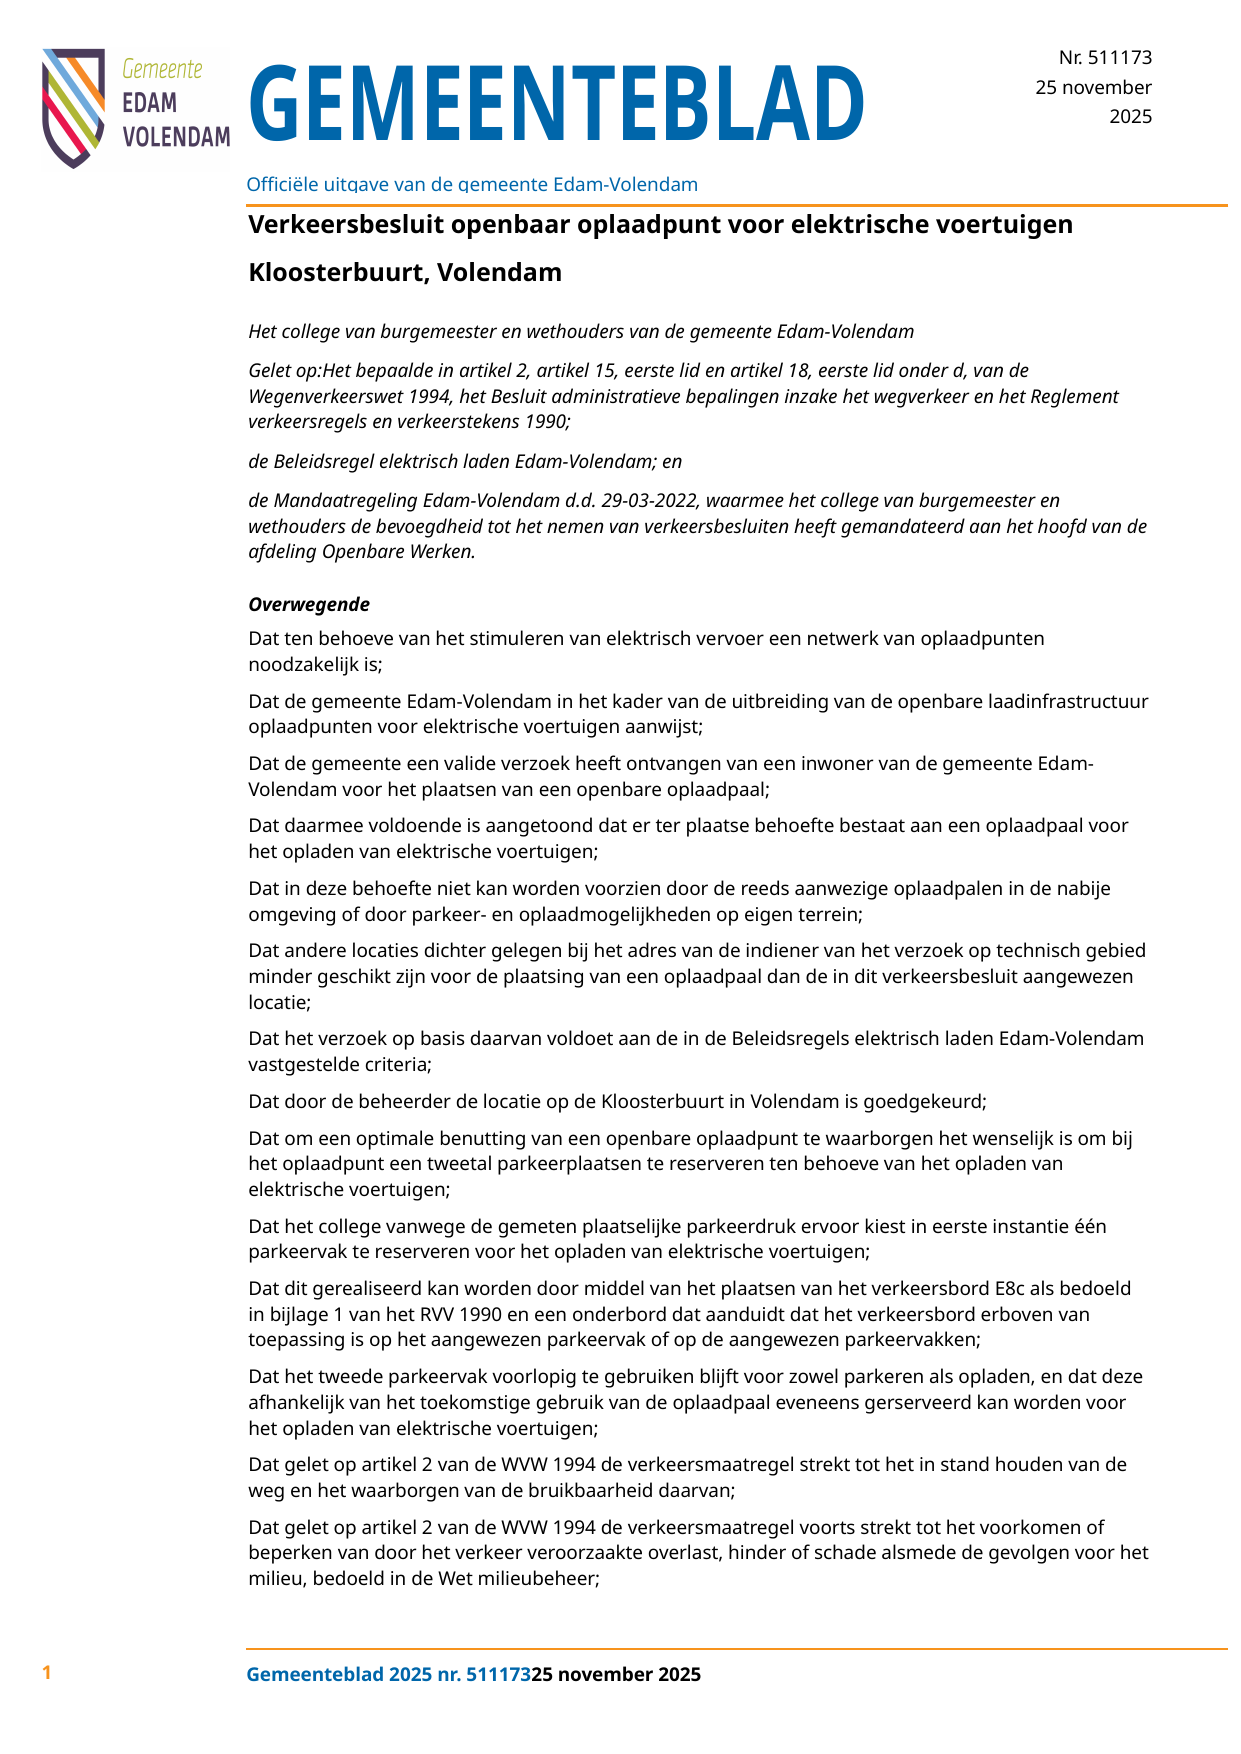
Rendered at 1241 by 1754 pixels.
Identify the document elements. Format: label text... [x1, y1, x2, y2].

text Het college van burgemeester en wethouders van de gemeente Edam-Volendam [248, 318, 1152, 344]
text de Beleidsregel elektrisch laden Edam-Volendam; en [248, 448, 1152, 474]
text Dat het verzoek op basis daarvan voldoet aan de in de Beleidsregels elektrisch laden Edam-Volendam vastgestelde criteria; [248, 1026, 1152, 1077]
text Dat gelet op artikel 2 van de WVW 1994 de verkeersmaatregel voorts strekt tot het voorkomen of beperken van door het verkeer veroorzaakte overlast, hinder of schade alsmede de gevolgen voor het milieu, bedoeld in de Wet milieubeheer; [248, 1514, 1152, 1591]
text Dat door de beheerder de locatie op de Kloosterbuurt in Volendam is goedgekeurd; [248, 1088, 1152, 1114]
text Dat ten behoeve van het stimuleren van elektrisch vervoer een netwerk van oplaadpunten noodzakelijk is; [248, 626, 1152, 677]
text Dat andere locaties dichter gelegen bij het adres van de indiener van het verzoek op technisch gebied minder geschikt zijn voor de plaatsing van een oplaadpaal dan de in dit verkeersbesluit aangewezen locatie; [248, 937, 1152, 1015]
text Dat daarmee voldoende is aangetoond dat er ter plaatse behoefte bestaat aan een oplaadpaal voor het opladen van elektrische voertuigen; [248, 813, 1152, 864]
text Verkeersbesluit openbaar oplaadpunt voor elektrische voertuigen Kloosterbuurt, Volendam [248, 207, 1152, 288]
text Dat in deze behoefte niet kan worden voorzien door de reeds aanwezige oplaadpalen in de nabije omgeving of door parkeer- en oplaadmogelijkheden op eigen terrein; [248, 875, 1152, 927]
text Dat om een optimale benutting van een openbare oplaadpunt te waarborgen het wenselijk is om bij het oplaadpunt een tweetal parkeerplaatsen te reserveren ten behoeve van het opladen van elektrische voertuigen; [248, 1125, 1152, 1202]
text Dat de gemeente een valide verzoek heeft ontvangen van een inwoner van de gemeente Edam-Volendam voor het plaatsen van een openbare oplaadpaal; [248, 750, 1152, 802]
text Dat gelet op artikel 2 van de WVW 1994 de verkeersmaatregel strekt tot het in stand houden van de weg en het waarborgen van de bruikbaarheid daarvan; [248, 1451, 1152, 1503]
text de Mandaatregeling Edam-Volendam d.d. 29-03-2022, waarmee het college van burgemeester en wethouders de bevoegdheid tot het nemen van verkeersbesluiten heeft gemandateerd aan het hoofd van de afdeling Openbare Werken. [248, 487, 1152, 564]
text Dat dit gerealiseerd kan worden door middel van het plaatsen van het verkeersbord E8c als bedoeld in bijlage 1 van het RVV 1990 en een onderbord dat aanduidt dat het verkeersbord erboven van toepassing is op het aangewezen parkeervak of op de aangewezen parkeervakken; [248, 1275, 1152, 1352]
text Dat het tweede parkeervak voorlopig te gebruiken blijft voor zowel parkeren als opladen, en dat deze afhankelijk van het toekomstige gebruik van de oplaadpaal eveneens gerserveerd kan worden voor het opladen van elektrische voertuigen; [248, 1363, 1152, 1441]
text Overwegende [248, 591, 1152, 617]
text Gelet op:Het bepaalde in artikel 2, artikel 15, eerste lid en artikel 18, eerste lid onder d, van de Wegenverkeerswet 1994, het Besluit administratieve bepalingen inzake het wegverkeer en het Reglement verkeersregels en verkeerstekens 1990; [248, 357, 1152, 434]
picture [41, 47, 231, 172]
text Dat de gemeente Edam-Volendam in het kader van de uitbreiding van de openbare laadinfrastructuur oplaadpunten voor elektrische voertuigen aanwijst; [248, 688, 1152, 739]
text Dat het college vanwege de gemeten plaatselijke parkeerdruk ervoor kiest in eerste instantie één parkeervak te reserveren voor het opladen van elektrische voertuigen; [248, 1213, 1152, 1264]
